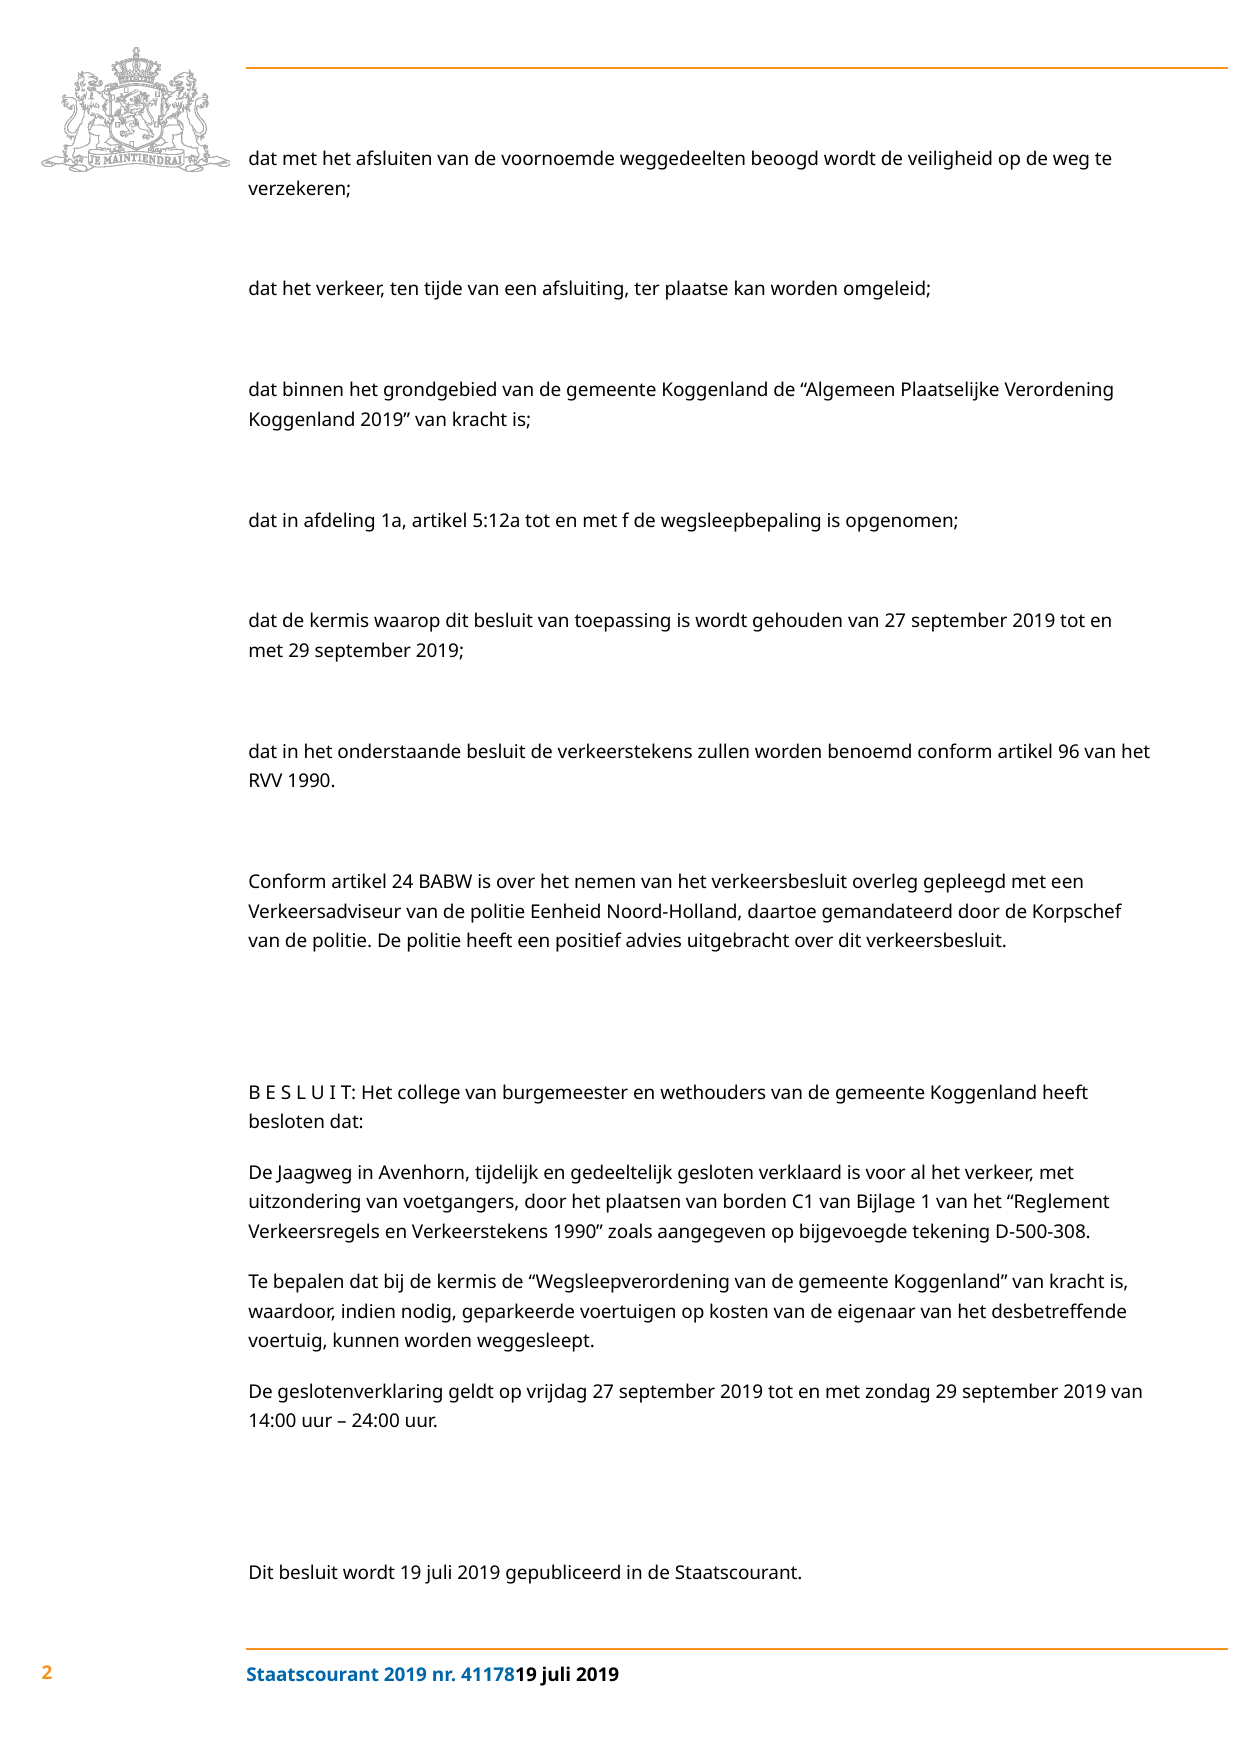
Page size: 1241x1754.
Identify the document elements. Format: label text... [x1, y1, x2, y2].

picture [41, 47, 231, 172]
text dat binnen het grondgebied van de gemeente Koggenland de “Algemeen Plaatselijke Verordening Koggenland 2019” van kracht is; [248, 376, 1152, 432]
text Dit besluit wordt 19 juli 2019 gepubliceerd in de Staatscourant. [248, 1559, 1152, 1585]
text dat in afdeling 1a, artikel 5:12a tot en met f de wegsleepbepaling is opgenomen; [248, 507, 1152, 533]
text dat met het afsluiten van de voornoemde weggedeelten beoogd wordt de veiligheid op de weg te verzekeren; [248, 145, 1152, 201]
text dat de kermis waarop dit besluit van toepassing is wordt gehouden van 27 september 2019 tot en met 29 september 2019; [248, 608, 1152, 663]
text De geslotenverklaring geldt op vrijdag 27 september 2019 tot en met zondag 29 september 2019 van 14:00 uur – 24:00 uur. [248, 1378, 1152, 1433]
text Conform artikel 24 BABW is over het nemen van het verkeersbesluit overleg gepleegd met een Verkeersadviseur van de politie Eenheid Noord-Holland, daartoe gemandateerd door de Korpschef van de politie. De politie heeft een positief advies uitgebracht over dit verkeersbesluit. [248, 868, 1152, 953]
text B E S L U I T: Het college van burgemeester en wethouders van de gemeente Koggenland heeft besloten dat: [248, 1079, 1152, 1134]
text dat het verkeer, ten tijde van een afsluiting, ter plaatse kan worden omgeleid; [248, 276, 1152, 301]
text De Jaagweg in Avenhorn, tijdelijk en gedeeltelijk gesloten verklaard is voor al het verkeer, met uitzondering van voetgangers, door het plaatsen van borden C1 van Bijlage 1 van het “Reglement Verkeersregels en Verkeerstekens 1990” zoals aangegeven op bijgevoegde tekening D-500-308. [248, 1159, 1152, 1244]
text dat in het onderstaande besluit de verkeerstekens zullen worden benoemd conform artikel 96 van het RVV 1990. [248, 738, 1152, 793]
text Te bepalen dat bij de kermis de “Wegsleepverordening van de gemeente Koggenland” van kracht is, waardoor, indien nodig, geparkeerde voertuigen op kosten van de eigenaar van het desbetreffende voertuig, kunnen worden weggesleept. [248, 1268, 1152, 1353]
